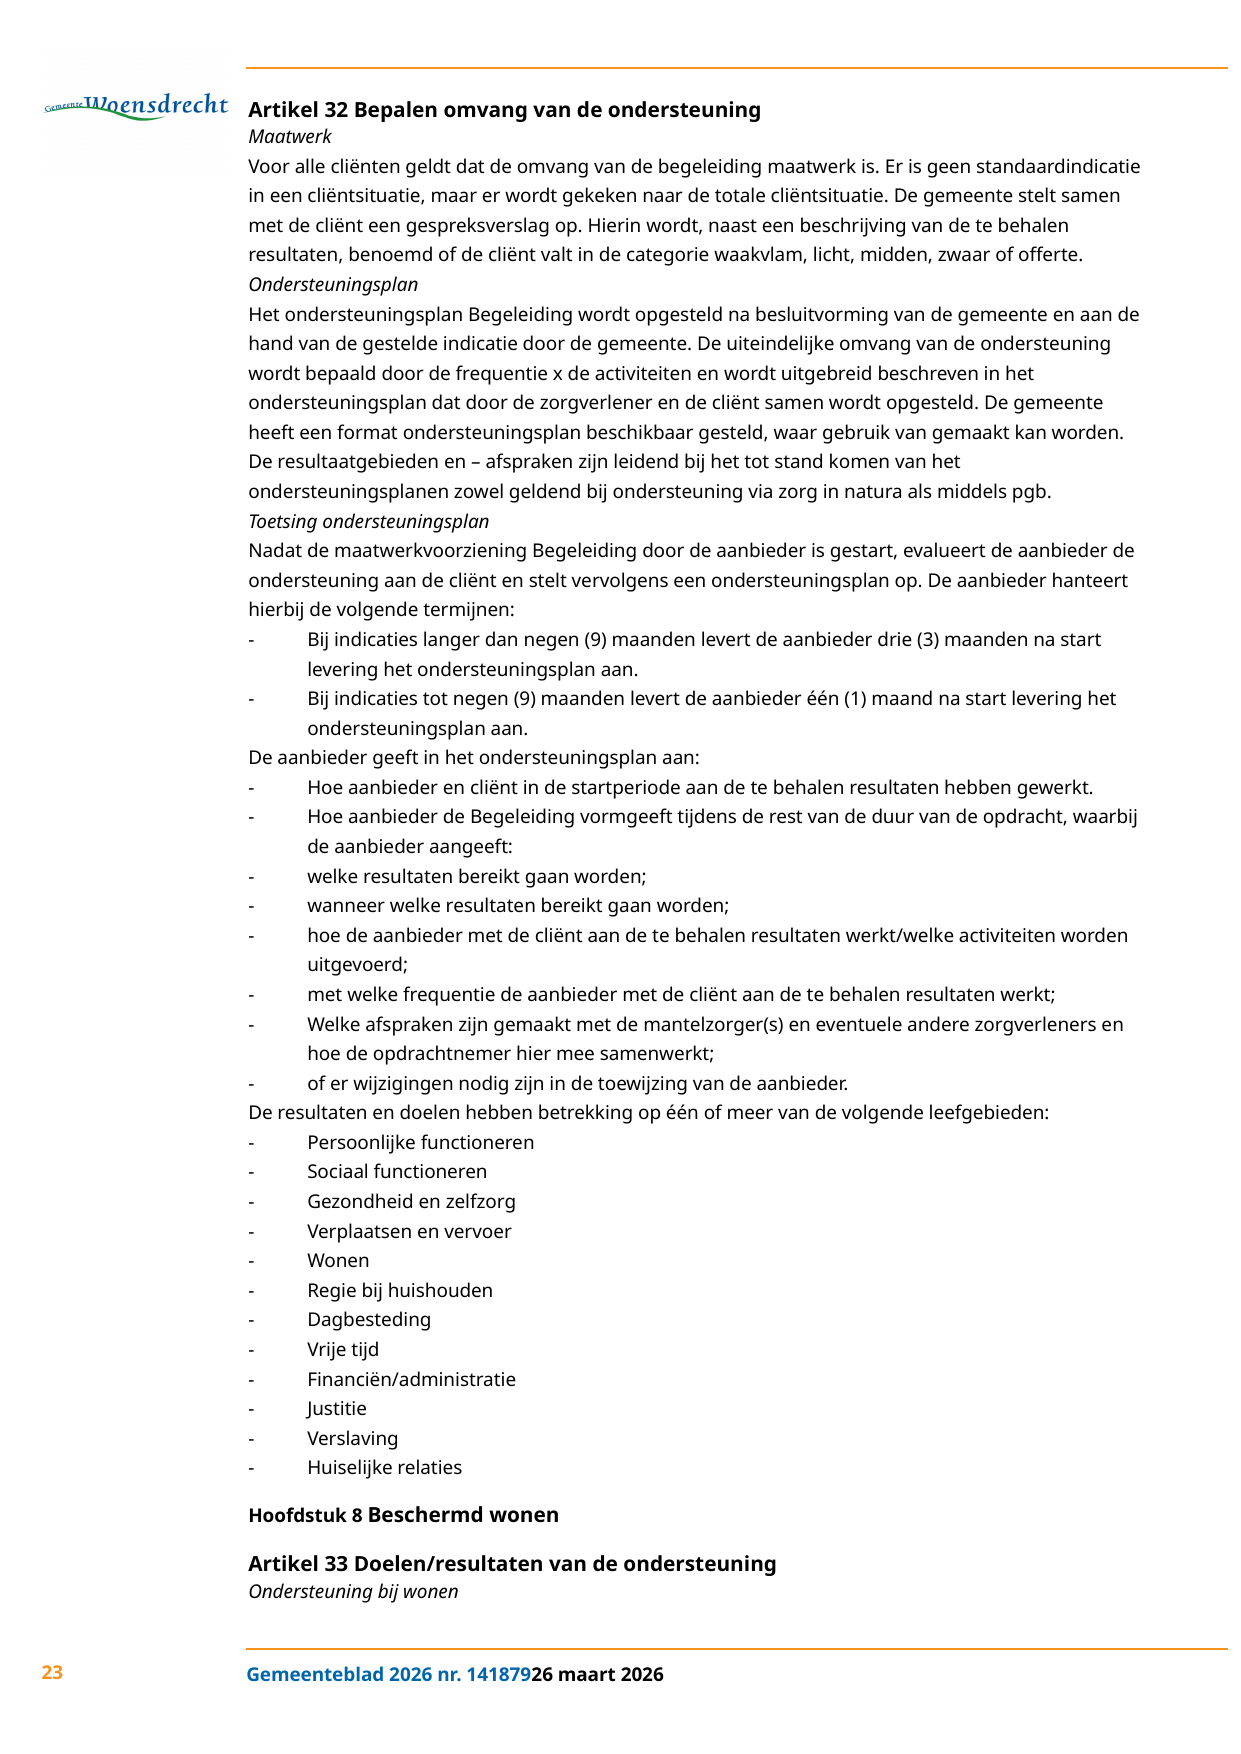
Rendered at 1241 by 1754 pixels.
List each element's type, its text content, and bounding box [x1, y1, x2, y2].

list Hoe aanbieder en cliënt in de startperiode aan de te behalen resultaten hebben gewerkt. [248, 774, 1152, 800]
list Verplaatsen en vervoer [248, 1218, 1152, 1243]
list Financiën/administratie [248, 1366, 1152, 1391]
list Vrije tijd [248, 1336, 1152, 1362]
list Dagbesteding [248, 1307, 1152, 1332]
list met welke frequentie de aanbieder met de cliënt aan de te behalen resultaten werkt; [248, 981, 1152, 1007]
list Persoonlijke functioneren [248, 1129, 1152, 1155]
list hoe de aanbieder met de cliënt aan de te behalen resultaten werkt/welke activiteiten worden uitgevoerd; [248, 922, 1152, 977]
list Bij indicaties langer dan negen (9) maanden levert de aanbieder drie (3) maanden na start levering het ondersteuningsplan aan. [248, 626, 1152, 681]
list of er wijzigingen nodig zijn in de toewijzing van de aanbieder. [248, 1070, 1152, 1096]
text Maatwerk [248, 123, 1152, 149]
list Welke afspraken zijn gemaakt met de mantelzorger(s) en eventuele andere zorgverleners en hoe de opdrachtnemer hier mee samenwerkt; [248, 1011, 1152, 1066]
text Ondersteuning bij wonen [248, 1578, 1152, 1603]
list Sociaal functioneren [248, 1159, 1152, 1184]
text Artikel 32 Bepalen omvang van de ondersteuning [248, 95, 1152, 123]
list Bij indicaties tot negen (9) maanden levert de aanbieder één (1) maand na start levering het ondersteuningsplan aan. [248, 685, 1152, 741]
list Wonen [248, 1247, 1152, 1273]
text Voor alle cliënten geldt dat de omvang van de begeleiding maatwerk is. Er is geen standaardindicatie in een cliëntsituatie, maar er wordt gekeken naar de totale cliëntsituatie. De gemeente stelt samen met de cliënt een gespreksverslag op. Hierin wordt, naast een beschrijving van de te behalen resultaten, benoemd of de cliënt valt in de categorie waakvlam, licht, midden, zwaar of offerte. [248, 153, 1152, 267]
text Artikel 33 Doelen/resultaten van de ondersteuning [248, 1549, 1152, 1578]
text De aanbieder geeft in het ondersteuningsplan aan: [248, 744, 1152, 770]
list Hoe aanbieder de Begeleiding vormgeeft tijdens de rest van de duur van de opdracht, waarbij de aanbieder aangeeft: [248, 804, 1152, 859]
list wanneer welke resultaten bereikt gaan worden; [248, 892, 1152, 918]
list Gezondheid en zelfzorg [248, 1188, 1152, 1214]
text Hoofdstuk 8 Beschermd wonen [248, 1500, 1152, 1528]
list Justitie [248, 1395, 1152, 1421]
text Toetsing ondersteuningsplan [248, 508, 1152, 533]
list Verslaving [248, 1425, 1152, 1451]
list welke resultaten bereikt gaan worden; [248, 863, 1152, 888]
text Het ondersteuningsplan Begeleiding wordt opgesteld na besluitvorming van de gemeente en aan de hand van de gestelde indicatie door de gemeente. De uiteindelijke omvang van de ondersteuning wordt bepaald door de frequentie x de activiteiten en wordt uitgebreid beschreven in het ondersteuningsplan dat door de zorgverlener en de cliënt samen wordt opgesteld. De gemeente heeft een format ondersteuningsplan beschikbaar gesteld, waar gebruik van gemaakt kan worden. De resultaatgebieden en – afspraken zijn leidend bij het tot stand komen van het ondersteuningsplanen zowel geldend bij ondersteuning via zorg in natura als middels pgb. [248, 301, 1152, 504]
text Nadat de maatwerkvoorziening Begeleiding door de aanbieder is gestart, evalueert de aanbieder de ondersteuning aan de cliënt en stelt vervolgens een ondersteuningsplan op. De aanbieder hanteert hierbij de volgende termijnen: [248, 537, 1152, 622]
list Huiselijke relaties [248, 1454, 1152, 1480]
list Regie bij huishouden [248, 1277, 1152, 1303]
picture [41, 47, 231, 172]
text Ondersteuningsplan [248, 271, 1152, 297]
text De resultaten en doelen hebben betrekking op één of meer van de volgende leefgebieden: [248, 1099, 1152, 1125]
